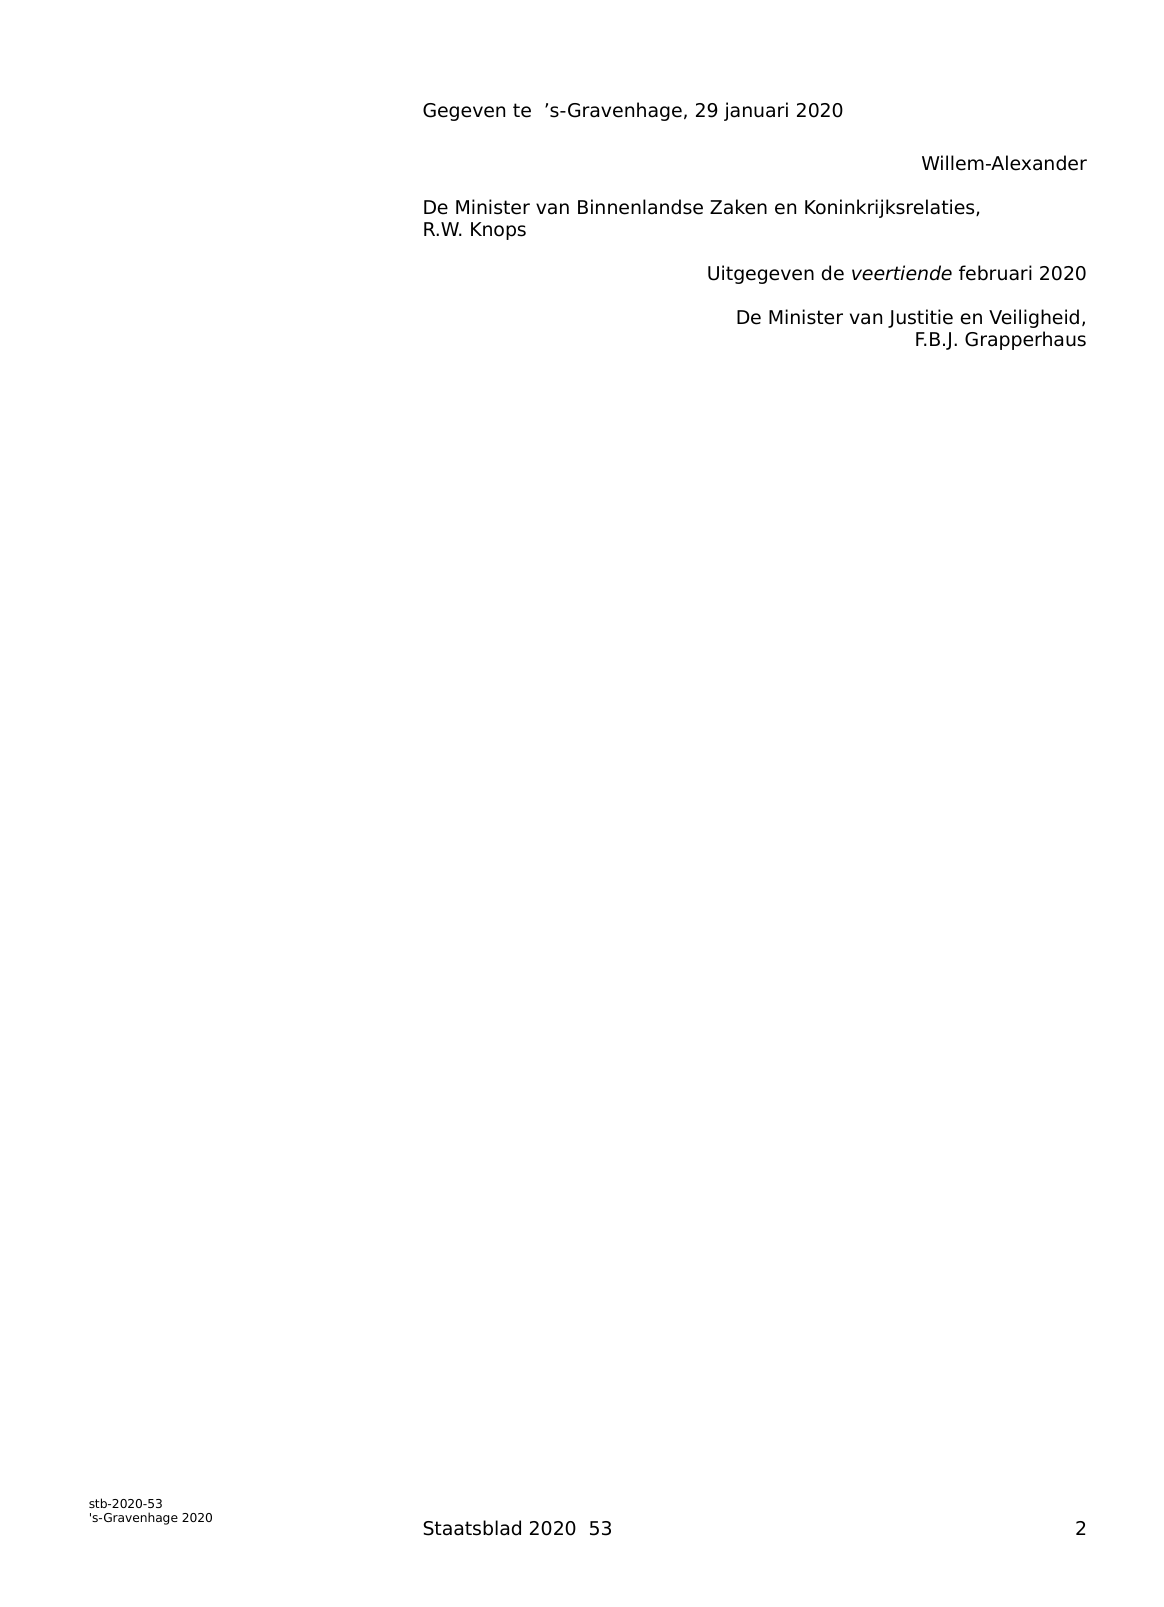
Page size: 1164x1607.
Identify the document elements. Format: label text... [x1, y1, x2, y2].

text stb-2020-53 [88, 1497, 323, 1511]
text De Minister van Justitie en Veiligheid, F.B.J. Grapperhaus [422, 307, 1087, 351]
text 's-Gravenhage 2020 [88, 1511, 323, 1525]
text Willem-Alexander [422, 152, 1087, 174]
text Uitgegeven de veertiende februari 2020 [422, 263, 1087, 285]
text De Minister van Binnenlandse Zaken en Koninkrijksrelaties, R.W. Knops [422, 197, 1087, 241]
text Gegeven te ’s-Gravenhage, 29 januari 2020 [422, 100, 1087, 122]
